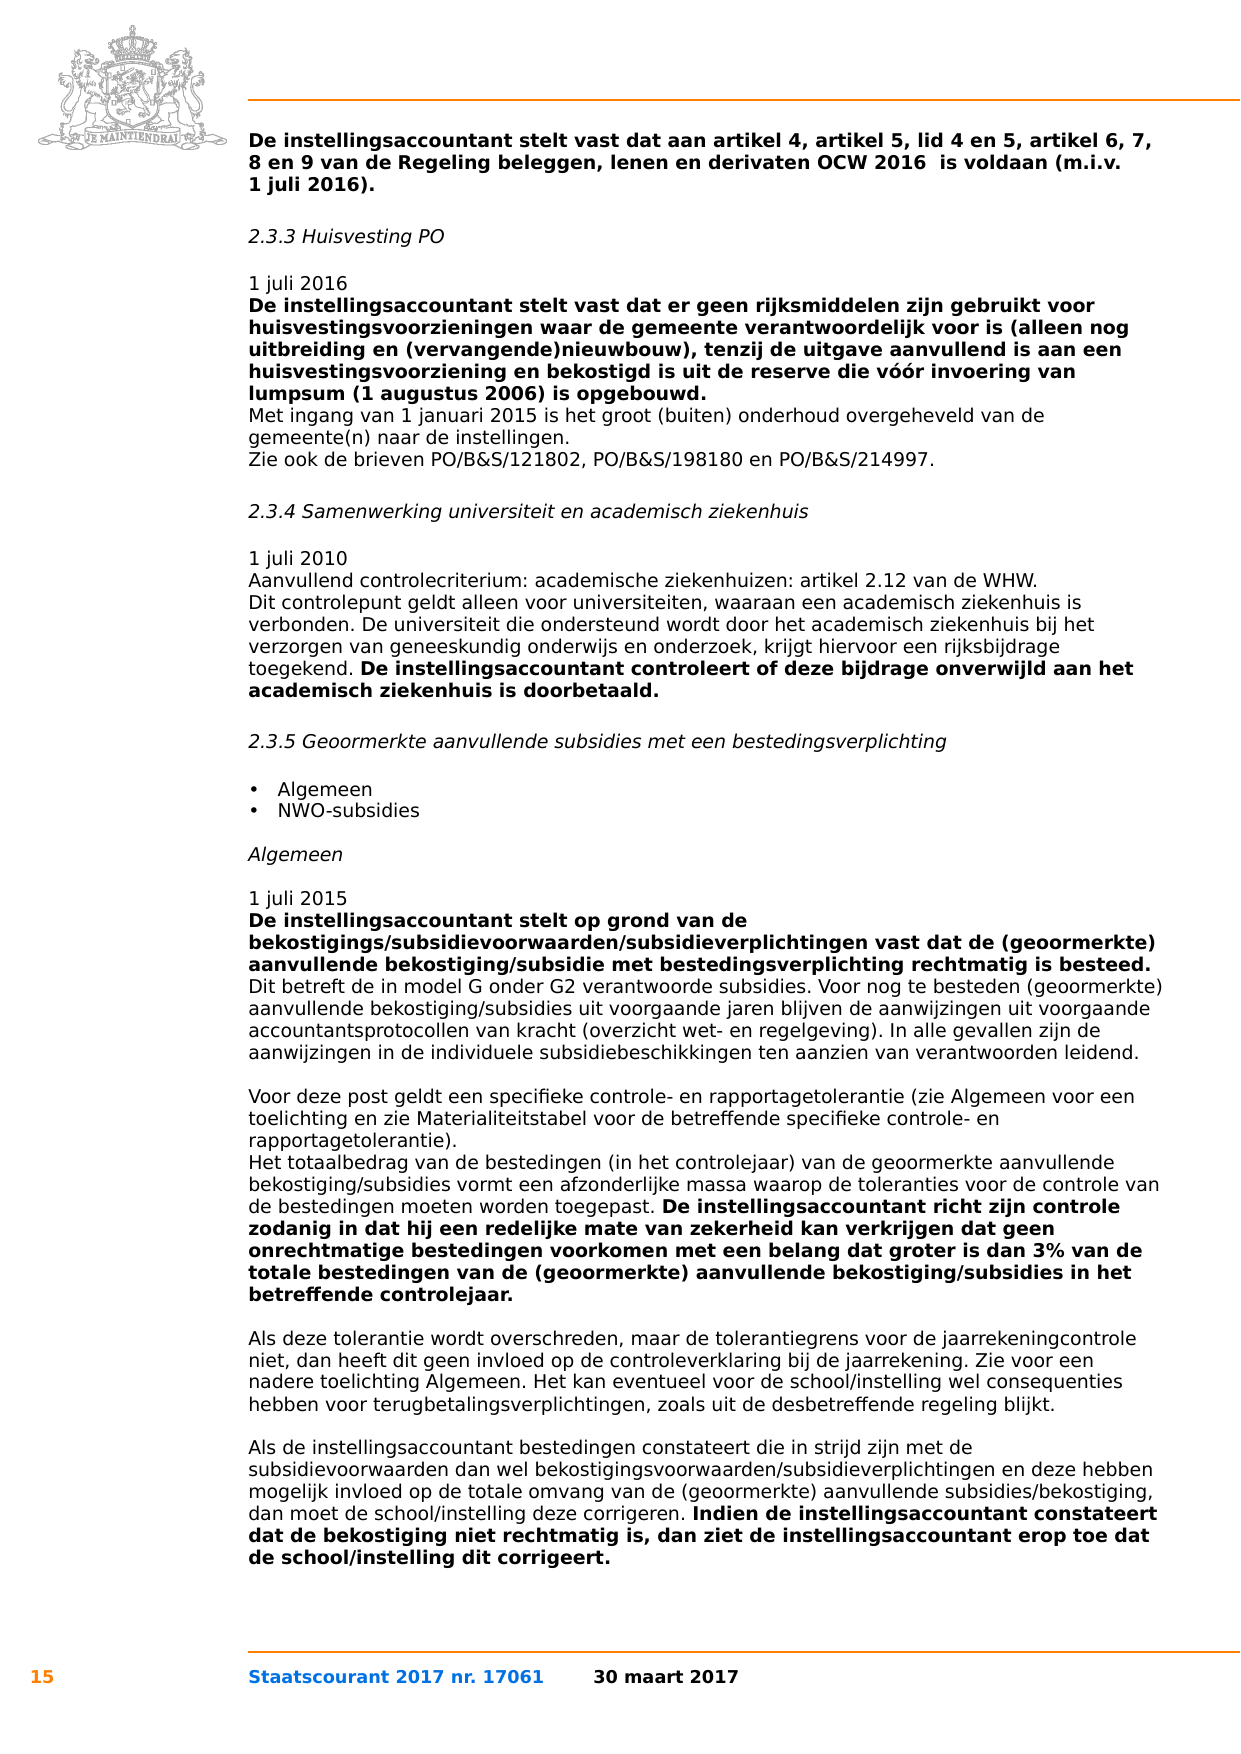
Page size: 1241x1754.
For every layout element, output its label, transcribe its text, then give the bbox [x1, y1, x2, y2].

subtitle 2.3.3 Huisvesting PO [248, 226, 1163, 248]
text 1 juli 2010 [248, 548, 1163, 569]
text • NWO-subsidies [248, 800, 1163, 822]
text Als deze tolerantie wordt overschreden, maar de tolerantiegrens voor de jaarrekeningcontrole niet, dan heeft dit geen invloed op de controleverklaring bij de jaarrekening. Zie voor een nadere toelichting Algemeen. Het kan eventueel voor de school/instelling wel consequenties hebben voor terugbetalingsverplichtingen, zoals uit de desbetreffende regeling blijkt. [248, 1327, 1163, 1415]
subtitle 2.3.4 Samenwerking universiteit en academisch ziekenhuis [248, 501, 1163, 523]
text De instellingsaccountant stelt op grond van de bekostigings/subsidievoorwaarden/subsidieverplichtingen vast dat de (geoormerkte) aanvullende bekostiging/subsidie met bestedingsverplichting rechtmatig is besteed. Dit betreft de in model G onder G2 verantwoorde subsidies. Voor nog te besteden (geoormerkte) aanvullende bekostiging/subsidies uit voorgaande jaren blijven de aanwijzingen uit voorgaande accountantsprotocollen van kracht (overzicht wet- en regelgeving). In alle gevallen zijn de aanwijzingen in de individuele subsidiebeschikkingen ten aanzien van verantwoorden leidend. [248, 910, 1163, 1064]
text • Algemeen [248, 778, 1163, 800]
text Aanvullend controlecriterium: academische ziekenhuizen: artikel 2.12 van de WHW. [248, 569, 1163, 592]
subtitle Algemeen [248, 844, 1163, 866]
subtitle 2.3.5 Geoormerkte aanvullende subsidies met een bestedingsverplichting [248, 731, 1163, 753]
text Voor deze post geldt een specifieke controle- en rapportagetolerantie (zie Algemeen voor een toelichting en zie Materialiteitstabel voor de betreffende specifieke controle- en rapportagetolerantie). [248, 1086, 1163, 1152]
text Als de instellingsaccountant bestedingen constateert die in strijd zijn met de subsidievoorwaarden dan wel bekostigingsvoorwaarden/subsidieverplichtingen en deze hebben mogelijk invloed op de totale omvang van de (geoormerkte) aanvullende subsidies/bekostiging, dan moet de school/instelling deze corrigeren. Indien de instellingsaccountant constateert dat de bekostiging niet rechtmatig is, dan ziet de instellingsaccountant erop toe dat de school/instelling dit corrigeert. [248, 1437, 1163, 1569]
text 1 juli 2015 [248, 888, 1163, 910]
text Het totaalbedrag van de bestedingen (in het controlejaar) van de geoormerkte aanvullende bekostiging/subsidies vormt een afzonderlijke massa waarop de toleranties voor de controle van de bestedingen moeten worden toegepast. De instellingsaccountant richt zijn controle zodanig in dat hij een redelijke mate van zekerheid kan verkrijgen dat geen onrechtmatige bestedingen voorkomen met een belang dat groter is dan 3% van de totale bestedingen van de (geoormerkte) aanvullende bekostiging/subsidies in het betreffende controlejaar. [248, 1152, 1163, 1306]
text Dit controlepunt geldt alleen voor universiteiten, waaraan een academisch ziekenhuis is verbonden. De universiteit die ondersteund wordt door het academisch ziekenhuis bij het verzorgen van geneeskundig onderwijs en onderzoek, krijgt hiervoor een rijksbijdrage toegekend. De instellingsaccountant controleert of deze bijdrage onverwijld aan het academisch ziekenhuis is doorbetaald. [248, 592, 1163, 701]
text De instellingsaccountant stelt vast dat aan artikel 4, artikel 5, lid 4 en 5, artikel 6, 7, 8 en 9 van de Regeling beleggen, lenen en derivaten OCW 2016 is voldaan (m.i.v. 1 juli 2016). [248, 130, 1163, 196]
text 1 juli 2016 [248, 273, 1163, 295]
picture [38, 25, 227, 150]
text De instellingsaccountant stelt vast dat er geen rijksmiddelen zijn gebruikt voor huisvestingsvoorzieningen waar de gemeente verantwoordelijk voor is (alleen nog uitbreiding en (vervangende)nieuwbouw), tenzij de uitgave aanvullend is aan een huisvestingsvoorziening en bekostigd is uit de reserve die vóór invoering van lumpsum (1 augustus 2006) is opgebouwd. [248, 295, 1163, 405]
text Met ingang van 1 januari 2015 is het groot (buiten) onderhoud overgeheveld van de gemeente(n) naar de instellingen. [248, 405, 1163, 449]
text Zie ook de brieven PO/B&S/121802, PO/B&S/198180 en PO/B&S/214997. [248, 449, 1163, 471]
